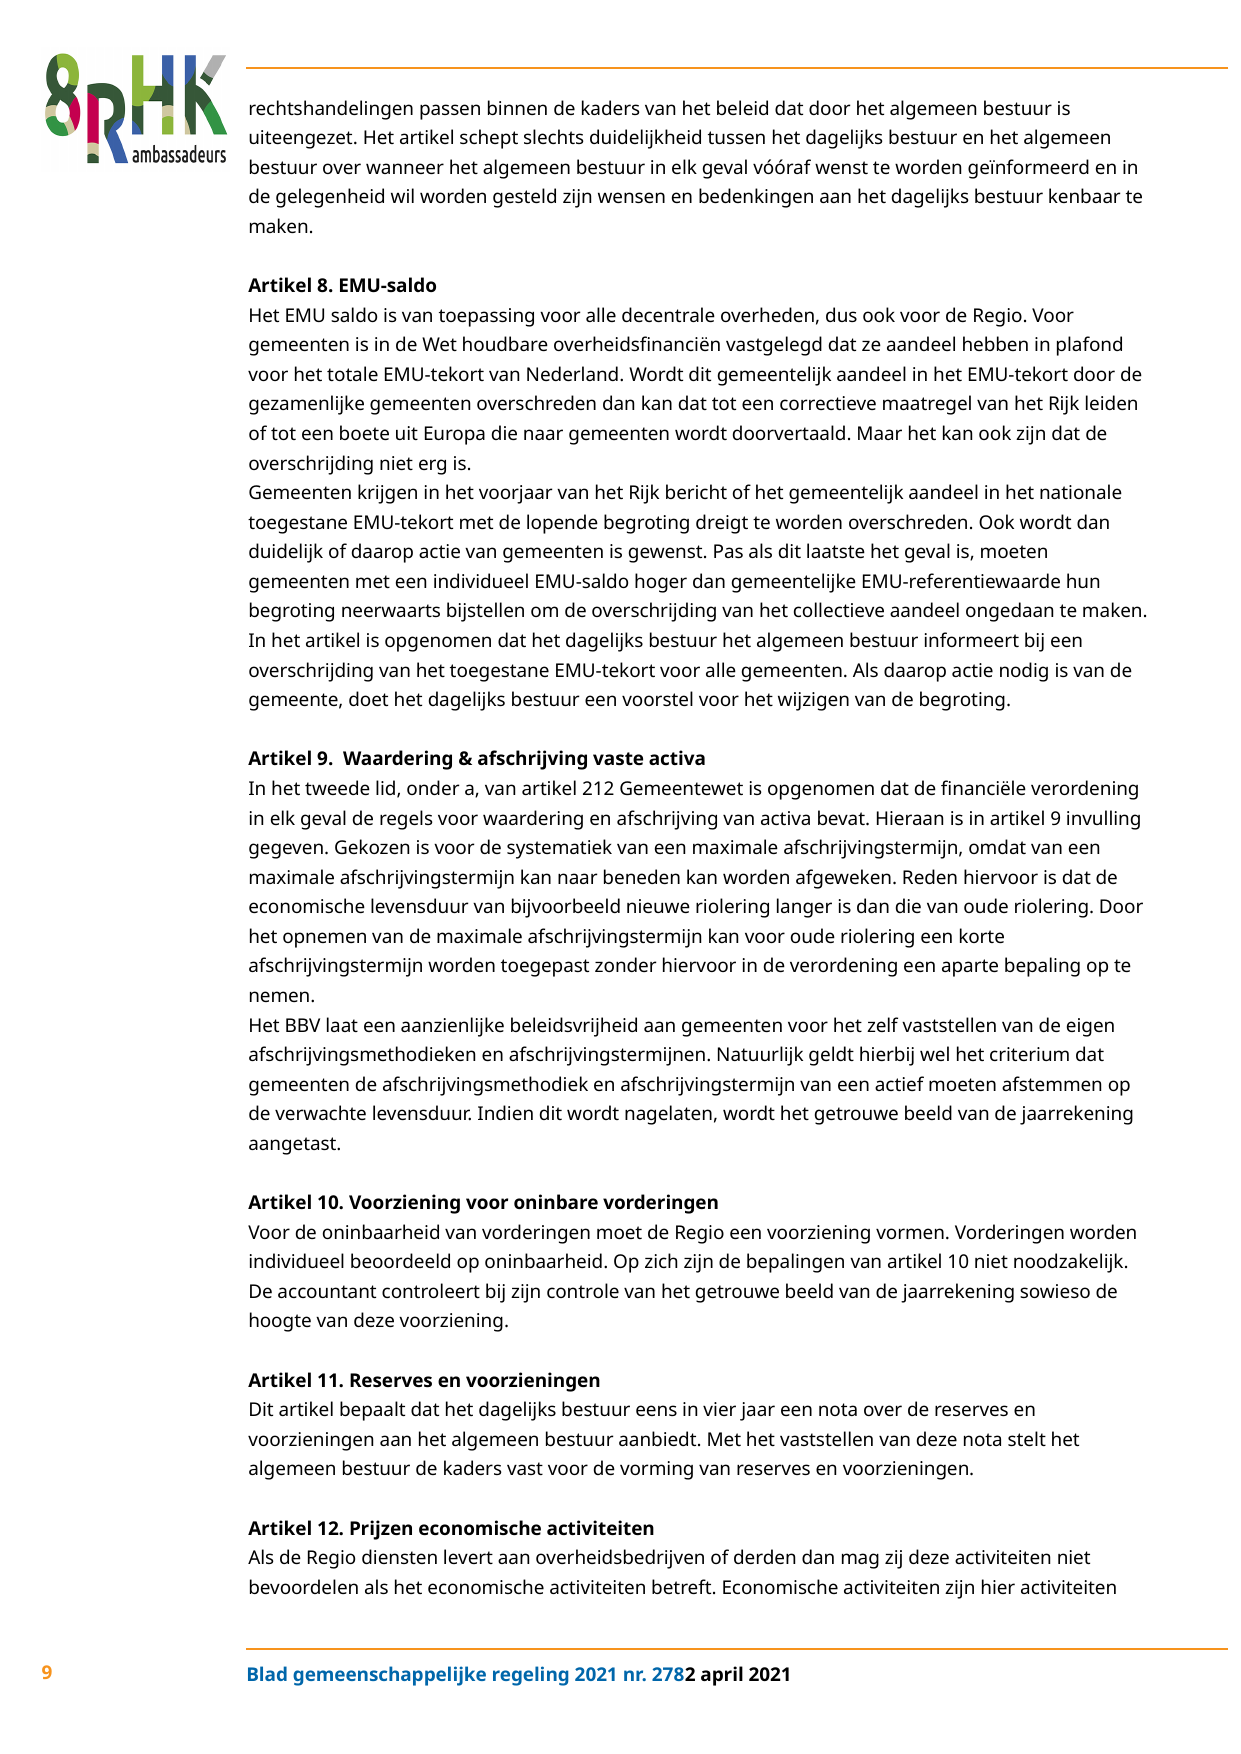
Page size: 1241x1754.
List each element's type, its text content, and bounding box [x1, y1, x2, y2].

picture [41, 47, 231, 172]
text Artikel 11. Reserves en voorzieningen [248, 1367, 1152, 1393]
text Gemeenten krijgen in het voorjaar van het Rijk bericht of het gemeentelijk aandeel in het nationale toegestane EMU-tekort met de lopende begroting dreigt te worden overschreden. Ook wordt dan duidelijk of daarop actie van gemeenten is gewenst. Pas als dit laatste het geval is, moeten gemeenten met een individueel EMU-saldo hoger dan gemeentelijke EMU-referentiewaarde hun begroting neerwaarts bijstellen om de overschrijding van het collectieve aandeel ongedaan te maken. [248, 479, 1152, 623]
text In het tweede lid, onder a, van artikel 212 Gemeentewet is opgenomen dat de financiële verordening in elk geval de regels voor waardering en afschrijving van activa bevat. Hieraan is in artikel 9 invulling gegeven. Gekozen is voor de systematiek van een maximale afschrijvingstermijn, omdat van een maximale afschrijvingstermijn kan naar beneden kan worden afgeweken. Reden hiervoor is dat de economische levensduur van bijvoorbeeld nieuwe riolering langer is dan die van oude riolering. Door het opnemen van de maximale afschrijvingstermijn kan voor oude riolering een korte afschrijvingstermijn worden toegepast zonder hiervoor in de verordening een aparte bepaling op te nemen. [248, 775, 1152, 1008]
text In het artikel is opgenomen dat het dagelijks bestuur het algemeen bestuur informeert bij een overschrijding van het toegestane EMU-tekort voor alle gemeenten. Als daarop actie nodig is van de gemeente, doet het dagelijks bestuur een voorstel voor het wijzigen van de begroting. [248, 627, 1152, 712]
text rechtshandelingen passen binnen de kaders van het beleid dat door het algemeen bestuur is uiteengezet. Het artikel schept slechts duidelijkheid tussen het dagelijks bestuur en het algemeen bestuur over wanneer het algemeen bestuur in elk geval vóóraf wenst te worden geïnformeerd en in de gelegenheid wil worden gesteld zijn wensen en bedenkingen aan het dagelijks bestuur kenbaar te maken. [248, 95, 1152, 239]
text Het EMU saldo is van toepassing voor alle decentrale overheden, dus ook voor de Regio. Voor gemeenten is in de Wet houdbare overheidsfinanciën vastgelegd dat ze aandeel hebben in plafond voor het totale EMU-tekort van Nederland. Wordt dit gemeentelijk aandeel in het EMU-tekort door de gezamenlijke gemeenten overschreden dan kan dat tot een correctieve maatregel van het Rijk leiden of tot een boete uit Europa die naar gemeenten wordt doorvertaald. Maar het kan ook zijn dat de overschrijding niet erg is. [248, 302, 1152, 476]
text Artikel 12. Prijzen economische activiteiten [248, 1515, 1152, 1541]
text Artikel 8. EMU-saldo [248, 272, 1152, 298]
text Het BBV laat een aanzienlijke beleidsvrijheid aan gemeenten voor het zelf vaststellen van de eigen afschrijvingsmethodieken en afschrijvingstermijnen. Natuurlijk geldt hierbij wel het criterium dat gemeenten de afschrijvingsmethodiek en afschrijvingstermijn van een actief moeten afstemmen op de verwachte levensduur. Indien dit wordt nagelaten, wordt het getrouwe beeld van de jaarrekening aangetast. [248, 1012, 1152, 1156]
text Als de Regio diensten levert aan overheidsbedrijven of derden dan mag zij deze activiteiten niet bevoordelen als het economische activiteiten betreft. Economische activiteiten zijn hier activiteiten [248, 1544, 1152, 1600]
text Dit artikel bepaalt dat het dagelijks bestuur eens in vier jaar een nota over de reserves en voorzieningen aan het algemeen bestuur aanbiedt. Met het vaststellen van deze nota stelt het algemeen bestuur de kaders vast voor de vorming van reserves en voorzieningen. [248, 1396, 1152, 1481]
text Artikel 9. Waardering & afschrijving vaste activa [248, 746, 1152, 771]
text Artikel 10. Voorziening voor oninbare vorderingen [248, 1189, 1152, 1215]
text Voor de oninbaarheid van vorderingen moet de Regio een voorziening vormen. Vorderingen worden individueel beoordeeld op oninbaarheid. Op zich zijn de bepalingen van artikel 10 niet noodzakelijk. De accountant controleert bij zijn controle van het getrouwe beeld van de jaarrekening sowieso de hoogte van deze voorziening. [248, 1219, 1152, 1333]
